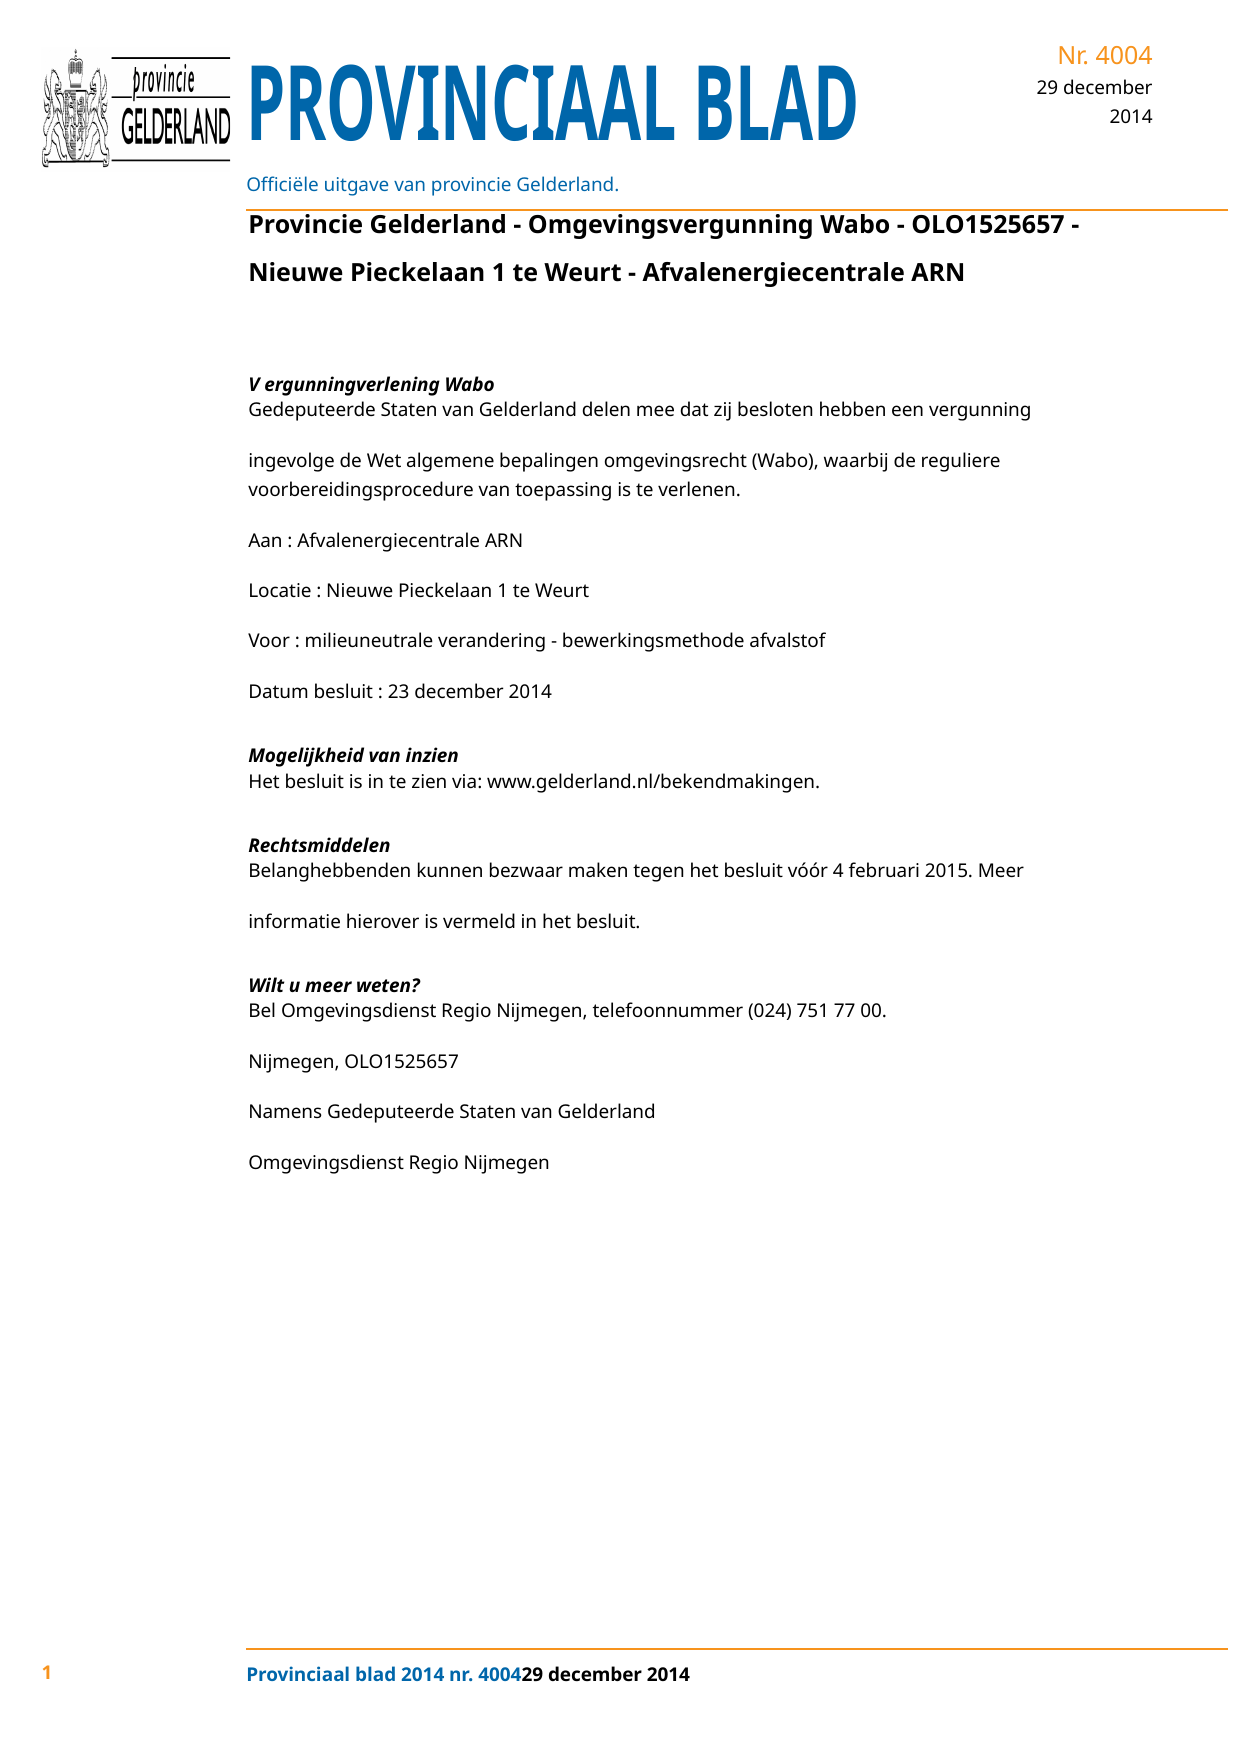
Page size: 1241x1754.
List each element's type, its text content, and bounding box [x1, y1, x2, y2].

text Namens Gedeputeerde Staten van Gelderland [248, 1098, 1152, 1124]
text informatie hierover is vermeld in het besluit. [248, 908, 1152, 934]
text Datum besluit : 23 december 2014 [248, 678, 1152, 704]
text Mogelijkheid van inzien [248, 742, 1152, 768]
text V ergunningverlening Wabo [248, 371, 1152, 396]
text Het besluit is in te zien via: www.gelderland.nl/bekendmakingen. [248, 768, 1152, 793]
text Omgevingsdienst Regio Nijmegen [248, 1149, 1152, 1174]
text Provincie Gelderland - Omgevingsvergunning Wabo - OLO1525657 - Nieuwe Pieckelaan 1 te Weurt - Afvalenergiecentrale ARN [248, 211, 1152, 288]
text Voor : milieuneutrale verandering - bewerkingsmethode afvalstof [248, 628, 1152, 653]
text Rechtsmiddelen [248, 832, 1152, 857]
text Wilt u meer weten? [248, 972, 1152, 998]
text Gedeputeerde Staten van Gelderland delen mee dat zij besloten hebben een vergunning [248, 396, 1152, 422]
text Belanghebbenden kunnen bezwaar maken tegen het besluit vóór 4 februari 2015. Meer [248, 857, 1152, 883]
text Bel Omgevingsdienst Regio Nijmegen, telefoonnummer (024) 751 77 00. [248, 998, 1152, 1023]
text Locatie : Nieuwe Pieckelaan 1 te Weurt [248, 577, 1152, 603]
text ingevolge de Wet algemene bepalingen omgevingsrecht (Wabo), waarbij de reguliere voorbereidingsprocedure van toepassing is te verlenen. [248, 447, 1152, 502]
picture [41, 47, 231, 172]
text Nijmegen, OLO1525657 [248, 1048, 1152, 1074]
text Aan : Afvalenergiecentrale ARN [248, 527, 1152, 553]
